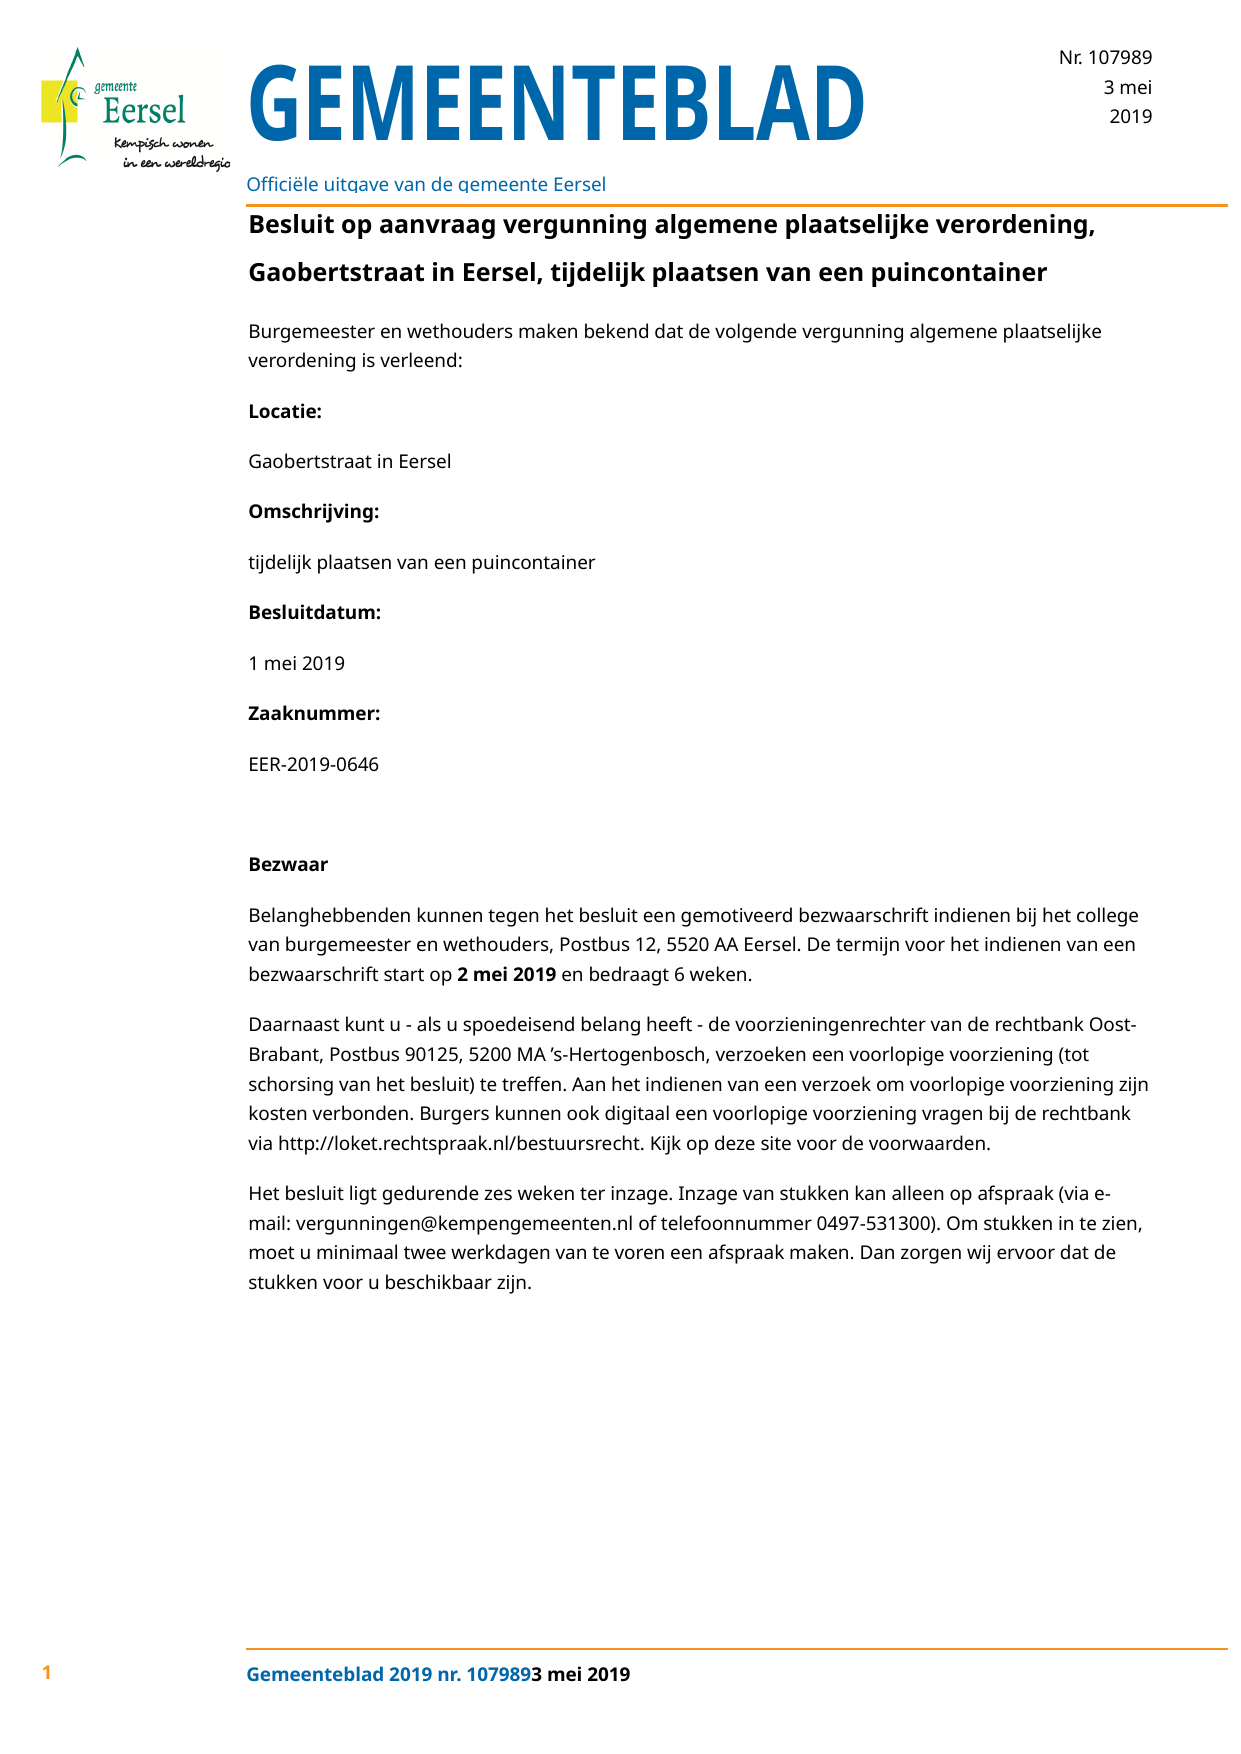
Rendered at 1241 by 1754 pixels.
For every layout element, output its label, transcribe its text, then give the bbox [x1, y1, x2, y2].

text Burgemeester en wethouders maken bekend dat de volgende vergunning algemene plaatselijke verordening is verleend: [248, 318, 1152, 373]
text tijdelijk plaatsen van een puincontainer [248, 549, 1152, 575]
text Gaobertstraat in Eersel [248, 448, 1152, 474]
text Bezwaar [248, 852, 1152, 877]
text 1 mei 2019 [248, 650, 1152, 676]
text Daarnaast kunt u - als u spoedeisend belang heeft - de voorzieningenrechter van de rechtbank Oost-Brabant, Postbus 90125, 5200 MA ’s-Hertogenbosch, verzoeken een voorlopige voorziening (tot schorsing van het besluit) te treffen. Aan het indienen van een verzoek om voorlopige voorziening zijn kosten verbonden. Burgers kunnen ook digitaal een voorlopige voorziening vragen bij de rechtbank via http://loket.rechtspraak.nl/bestuursrecht. Kijk op deze site voor de voorwaarden. [248, 1012, 1152, 1156]
text Besluitdatum: [248, 599, 1152, 625]
text Het besluit ligt gedurende zes weken ter inzage. Inzage van stukken kan alleen op afspraak (via e-mail: vergunningen@kempengemeenten.nl of telefoonnummer 0497-531300). Om stukken in te zien, moet u minimaal twee werkdagen van te voren een afspraak maken. Dan zorgen wij ervoor dat de stukken voor u beschikbaar zijn. [248, 1180, 1152, 1295]
text Besluit op aanvraag vergunning algemene plaatselijke verordening, Gaobertstraat in Eersel, tijdelijk plaatsen van een puincontainer [248, 207, 1152, 288]
picture [41, 47, 231, 172]
text EER-2019-0646 [248, 751, 1152, 777]
text Belanghebbenden kunnen tegen het besluit een gemotiveerd bezwaarschrift indienen bij het college van burgemeester en wethouders, Postbus 12, 5520 AA Eersel. De termijn voor het indienen van een bezwaarschrift start op 2 mei 2019 en bedraagt 6 weken. [248, 902, 1152, 987]
text Omschrijving: [248, 499, 1152, 524]
text Zaaknummer: [248, 700, 1152, 726]
text Locatie: [248, 398, 1152, 424]
